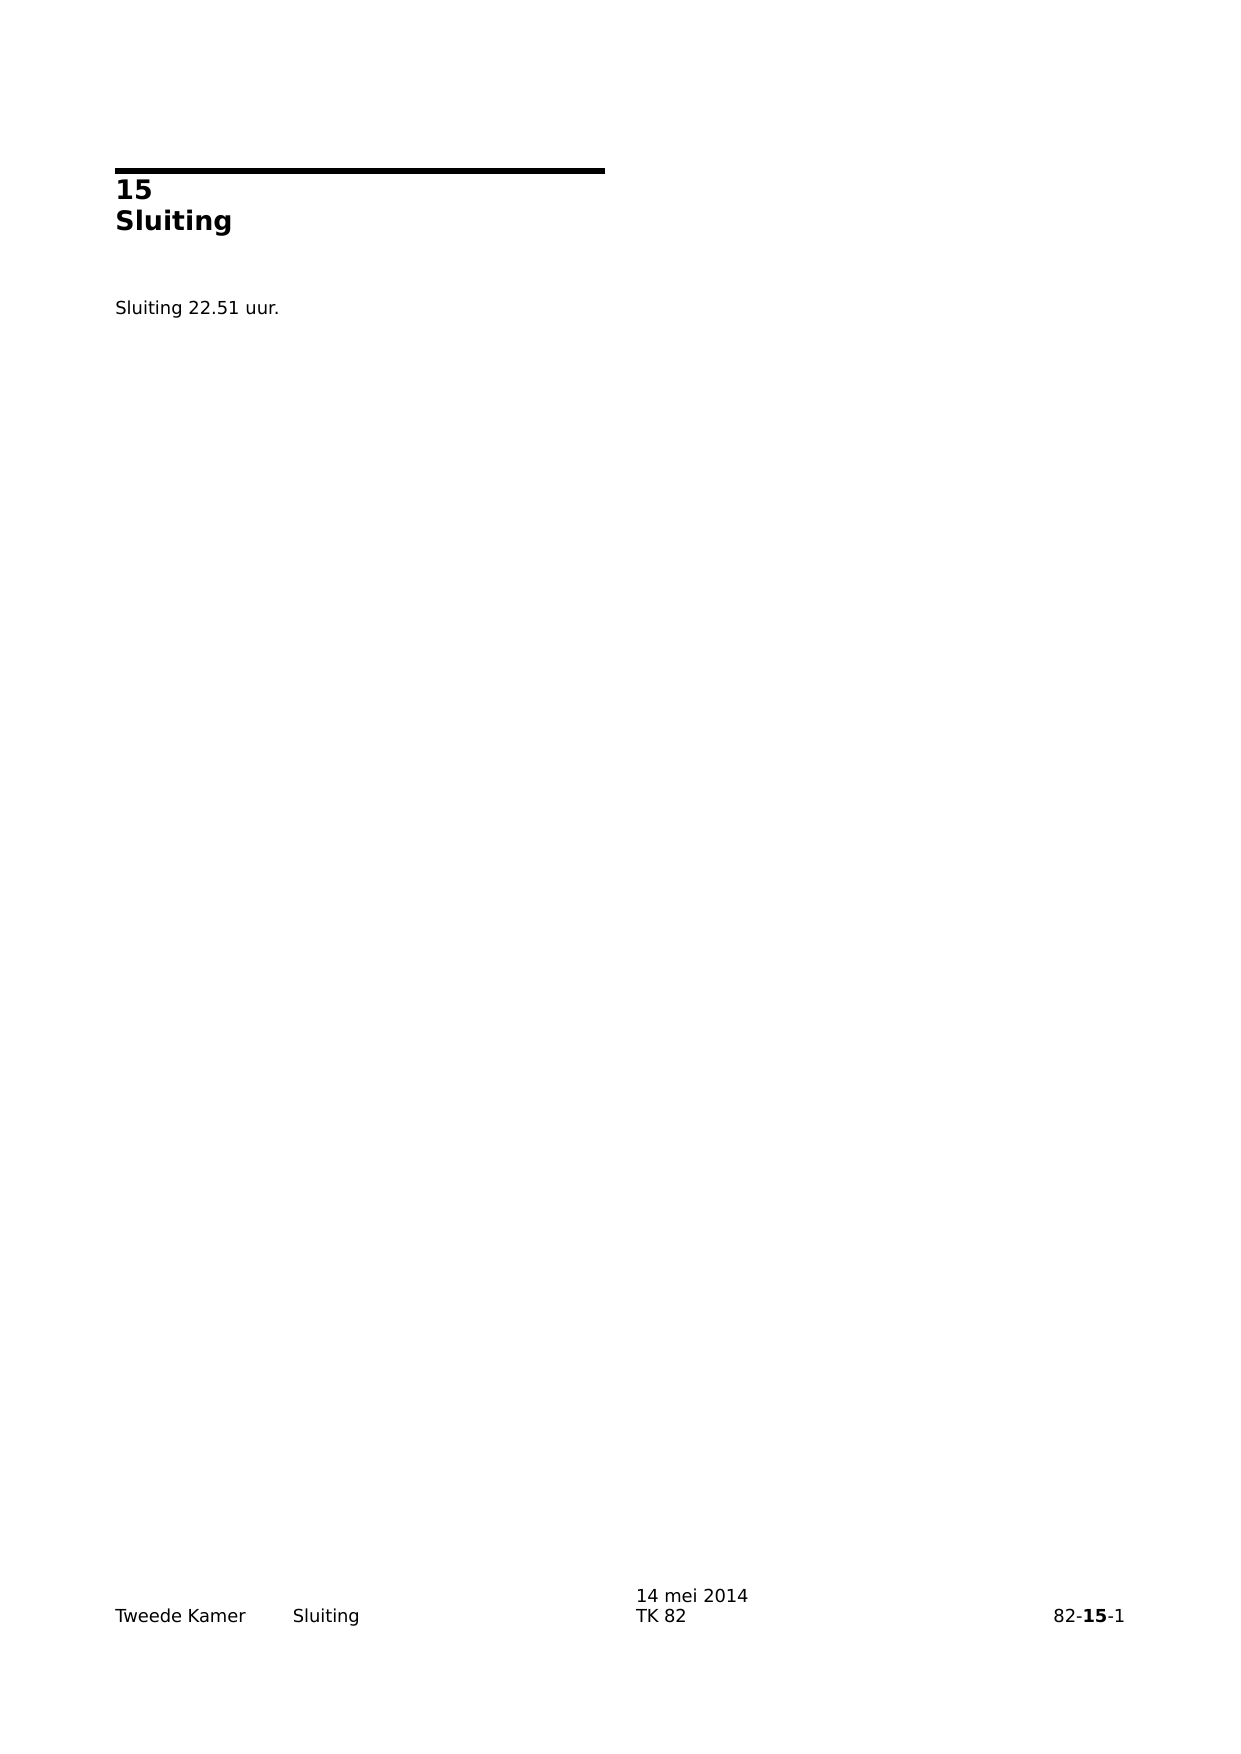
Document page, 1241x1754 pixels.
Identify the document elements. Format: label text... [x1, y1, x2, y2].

text Sluiting 22.51 uur. [115, 298, 605, 318]
title 15 Sluiting [115, 174, 605, 237]
